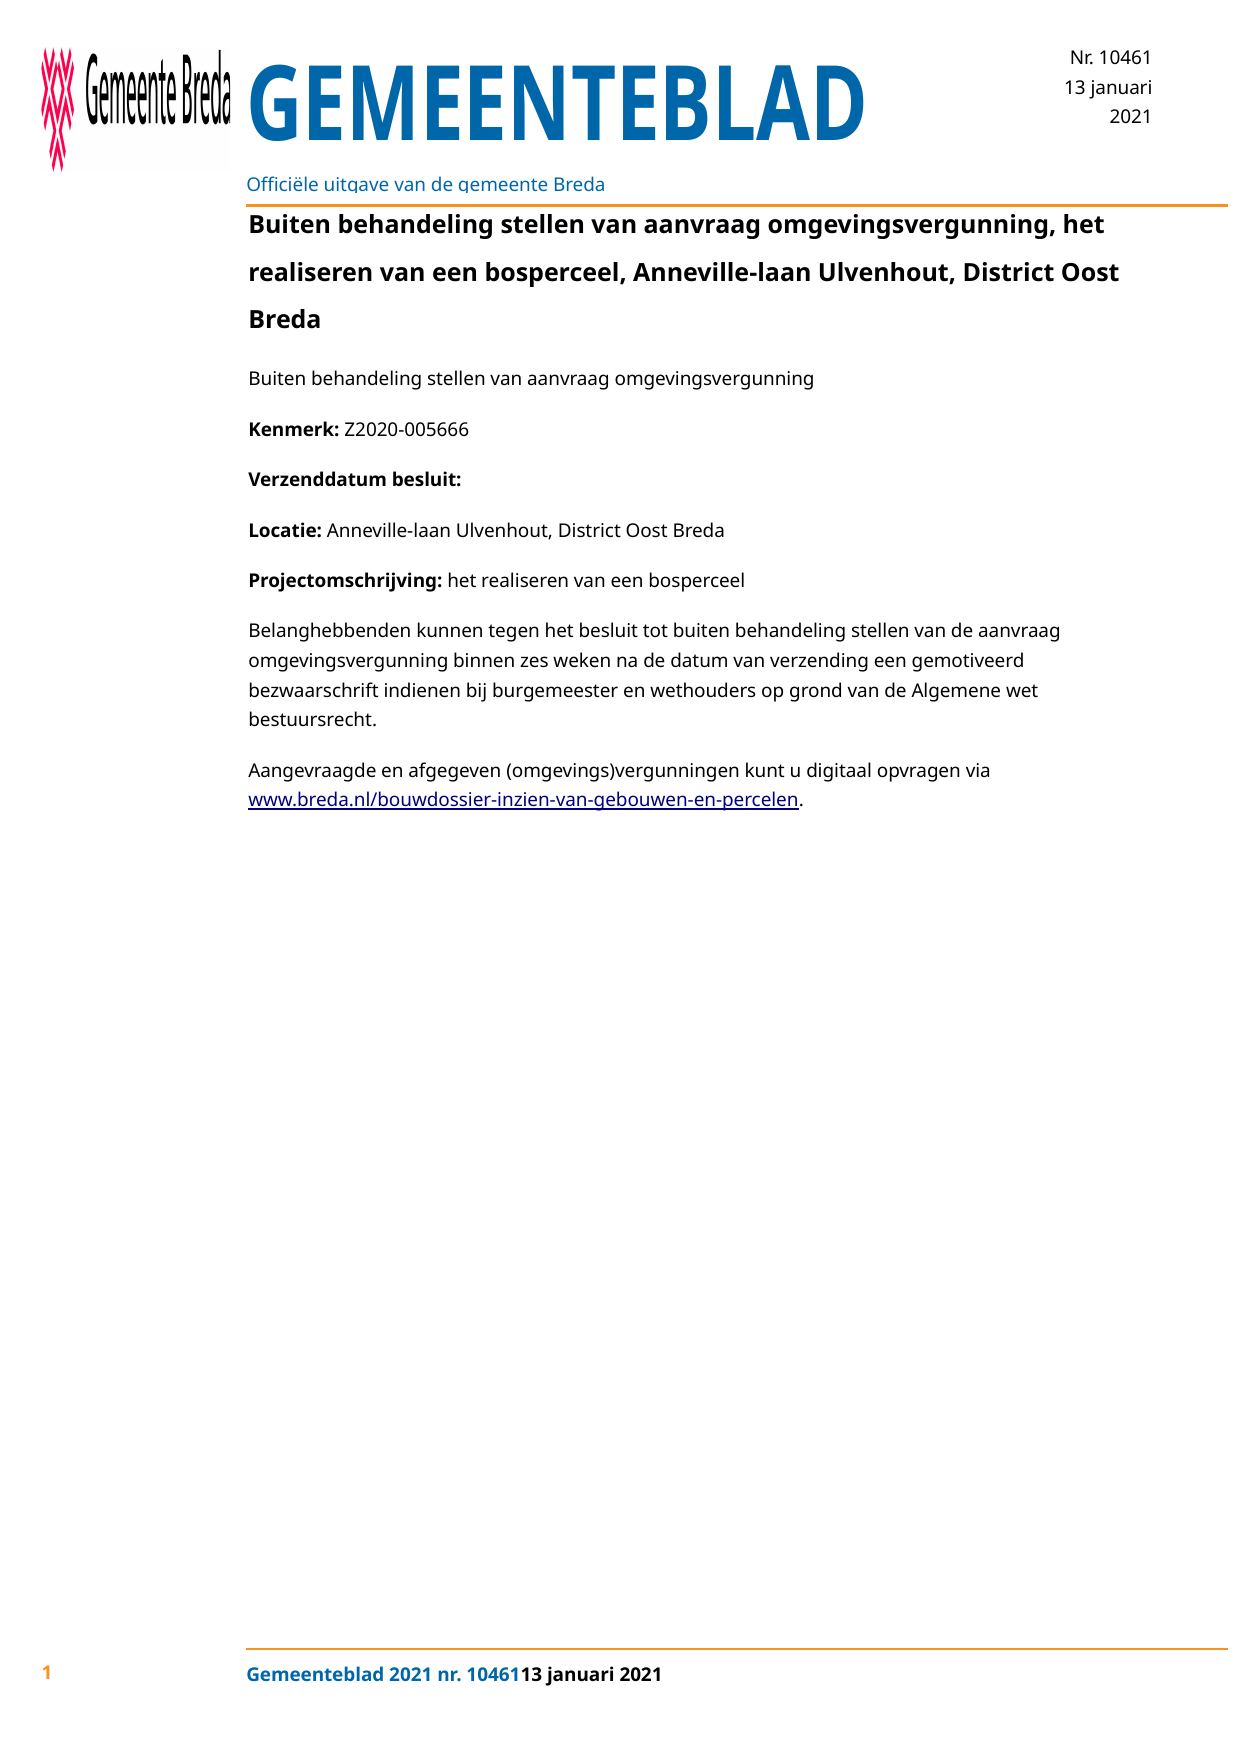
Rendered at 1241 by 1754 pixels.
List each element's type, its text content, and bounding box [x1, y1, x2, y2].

text Projectomschrijving: het realiseren van een bosperceel [248, 567, 1152, 593]
text Buiten behandeling stellen van aanvraag omgevingsvergunning [248, 366, 1152, 391]
text Aangevraagde en afgegeven (omgevings)vergunningen kunt u digitaal opvragen via www.breda.nl/bouwdossier-inzien-van-gebouwen-en-percelen. [248, 757, 1152, 812]
text Locatie: Anneville-laan Ulvenhout, District Oost Breda [248, 517, 1152, 542]
text Buiten behandeling stellen van aanvraag omgevingsvergunning, het realiseren van een bosperceel, Anneville-laan Ulvenhout, District Oost Breda [248, 207, 1152, 336]
text Belanghebbenden kunnen tegen het besluit tot buiten behandeling stellen van de aanvraag omgevingsvergunning binnen zes weken na de datum van verzending een gemotiveerd bezwaarschrift indienen bij burgemeester en wethouders op grond van de Algemene wet bestuursrecht. [248, 618, 1152, 732]
picture [41, 47, 231, 172]
text Verzenddatum besluit: [248, 466, 1152, 492]
text Kenmerk: Z2020-005666 [248, 416, 1152, 442]
